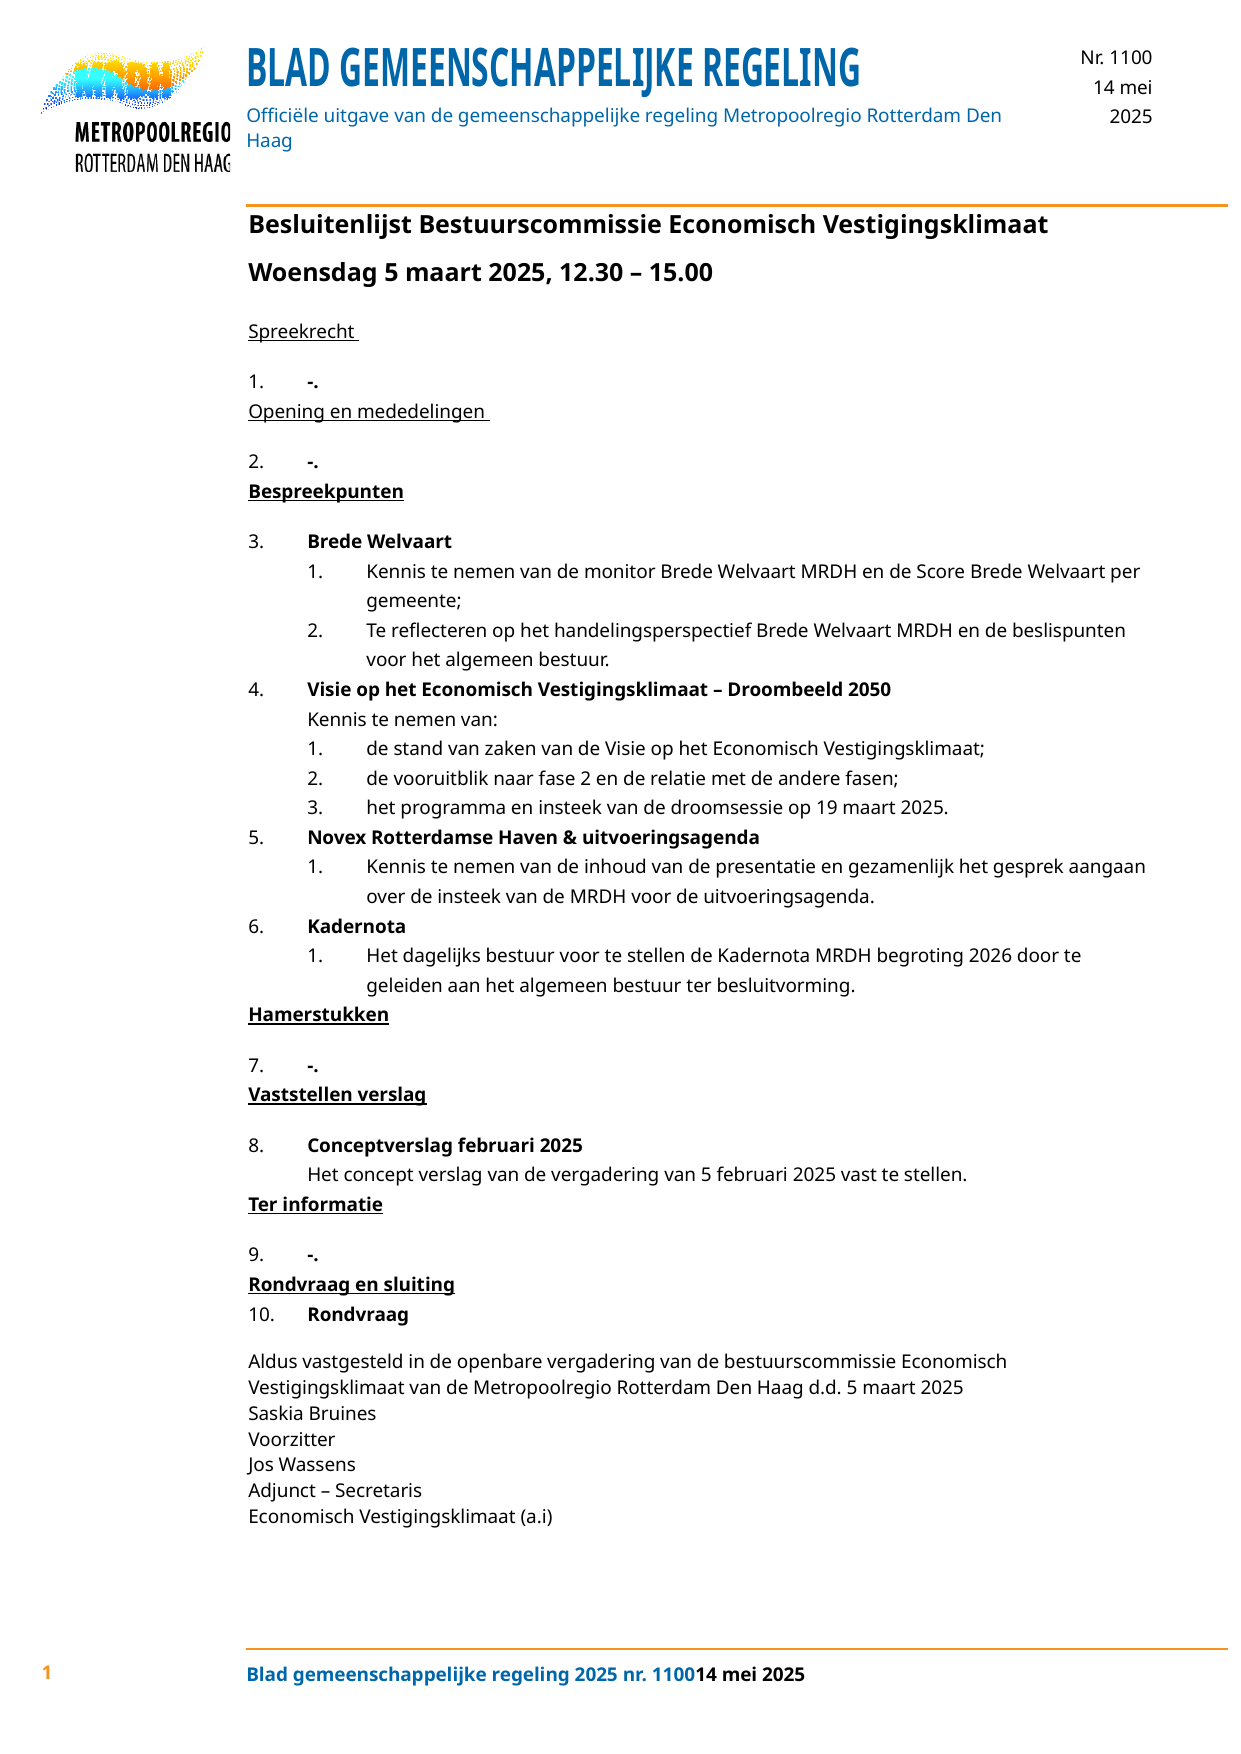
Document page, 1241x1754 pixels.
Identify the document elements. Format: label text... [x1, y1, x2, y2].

list het programma en insteek van de droomsessie op 19 maart 2025. [307, 794, 1152, 820]
list Het concept verslag van de vergadering van 5 februari 2025 vast te stellen. [248, 1162, 1152, 1187]
text Saskia Bruines [248, 1400, 1152, 1426]
text Spreekrecht [248, 318, 1152, 344]
text Bespreekpunten [248, 478, 1152, 504]
list Kadernota [248, 913, 1152, 939]
text Voorzitter [248, 1426, 1152, 1452]
list -. [248, 1052, 1152, 1078]
text Rondvraag en sluiting [248, 1271, 1152, 1297]
list de vooruitblik naar fase 2 en de relatie met de andere fasen; [307, 765, 1152, 791]
picture [41, 47, 231, 172]
list Te reflecteren op het handelingsperspectief Brede Welvaart MRDH en de beslispunten voor het algemeen bestuur. [307, 617, 1152, 672]
list Brede Welvaart [248, 528, 1152, 554]
list de stand van zaken van de Visie op het Economisch Vestigingsklimaat; [307, 735, 1152, 761]
list -. [248, 368, 1152, 394]
list Kennis te nemen van: [248, 706, 1152, 732]
list Visie op het Economisch Vestigingsklimaat – Droombeeld 2050 [248, 676, 1152, 702]
text Jos Wassens [248, 1452, 1152, 1477]
list Novex Rotterdamse Haven & uitvoeringsagenda [248, 824, 1152, 850]
list Rondvraag [248, 1301, 1152, 1327]
text Vaststellen verslag [248, 1082, 1152, 1107]
text Besluitenlijst Bestuurscommissie Economisch Vestigingsklimaat Woensdag 5 maart 2025, 12.30 – 15.00 [248, 207, 1152, 288]
text Ter informatie [248, 1191, 1152, 1217]
text Opening en mededelingen [248, 398, 1152, 424]
list Kennis te nemen van de monitor Brede Welvaart MRDH en de Score Brede Welvaart per gemeente; [307, 558, 1152, 613]
text Hamerstukken [248, 1002, 1152, 1027]
list -. [248, 1242, 1152, 1267]
list Kennis te nemen van de inhoud van de presentatie en gezamenlijk het gesprek aangaan over de insteek van de MRDH voor de uitvoeringsagenda. [307, 854, 1152, 909]
list Het dagelijks bestuur voor te stellen de Kadernota MRDH begroting 2026 door te geleiden aan het algemeen bestuur ter besluitvorming. [307, 942, 1152, 998]
text Aldus vastgesteld in de openbare vergadering van de bestuurscommissie Economisch Vestigingsklimaat van de Metropoolregio Rotterdam Den Haag d.d. 5 maart 2025 [248, 1349, 1152, 1400]
list Conceptverslag februari 2025 [248, 1132, 1152, 1158]
text Adjunct – Secretaris [248, 1477, 1152, 1503]
text Economisch Vestigingsklimaat (a.i) [248, 1503, 1152, 1529]
list -. [248, 448, 1152, 474]
